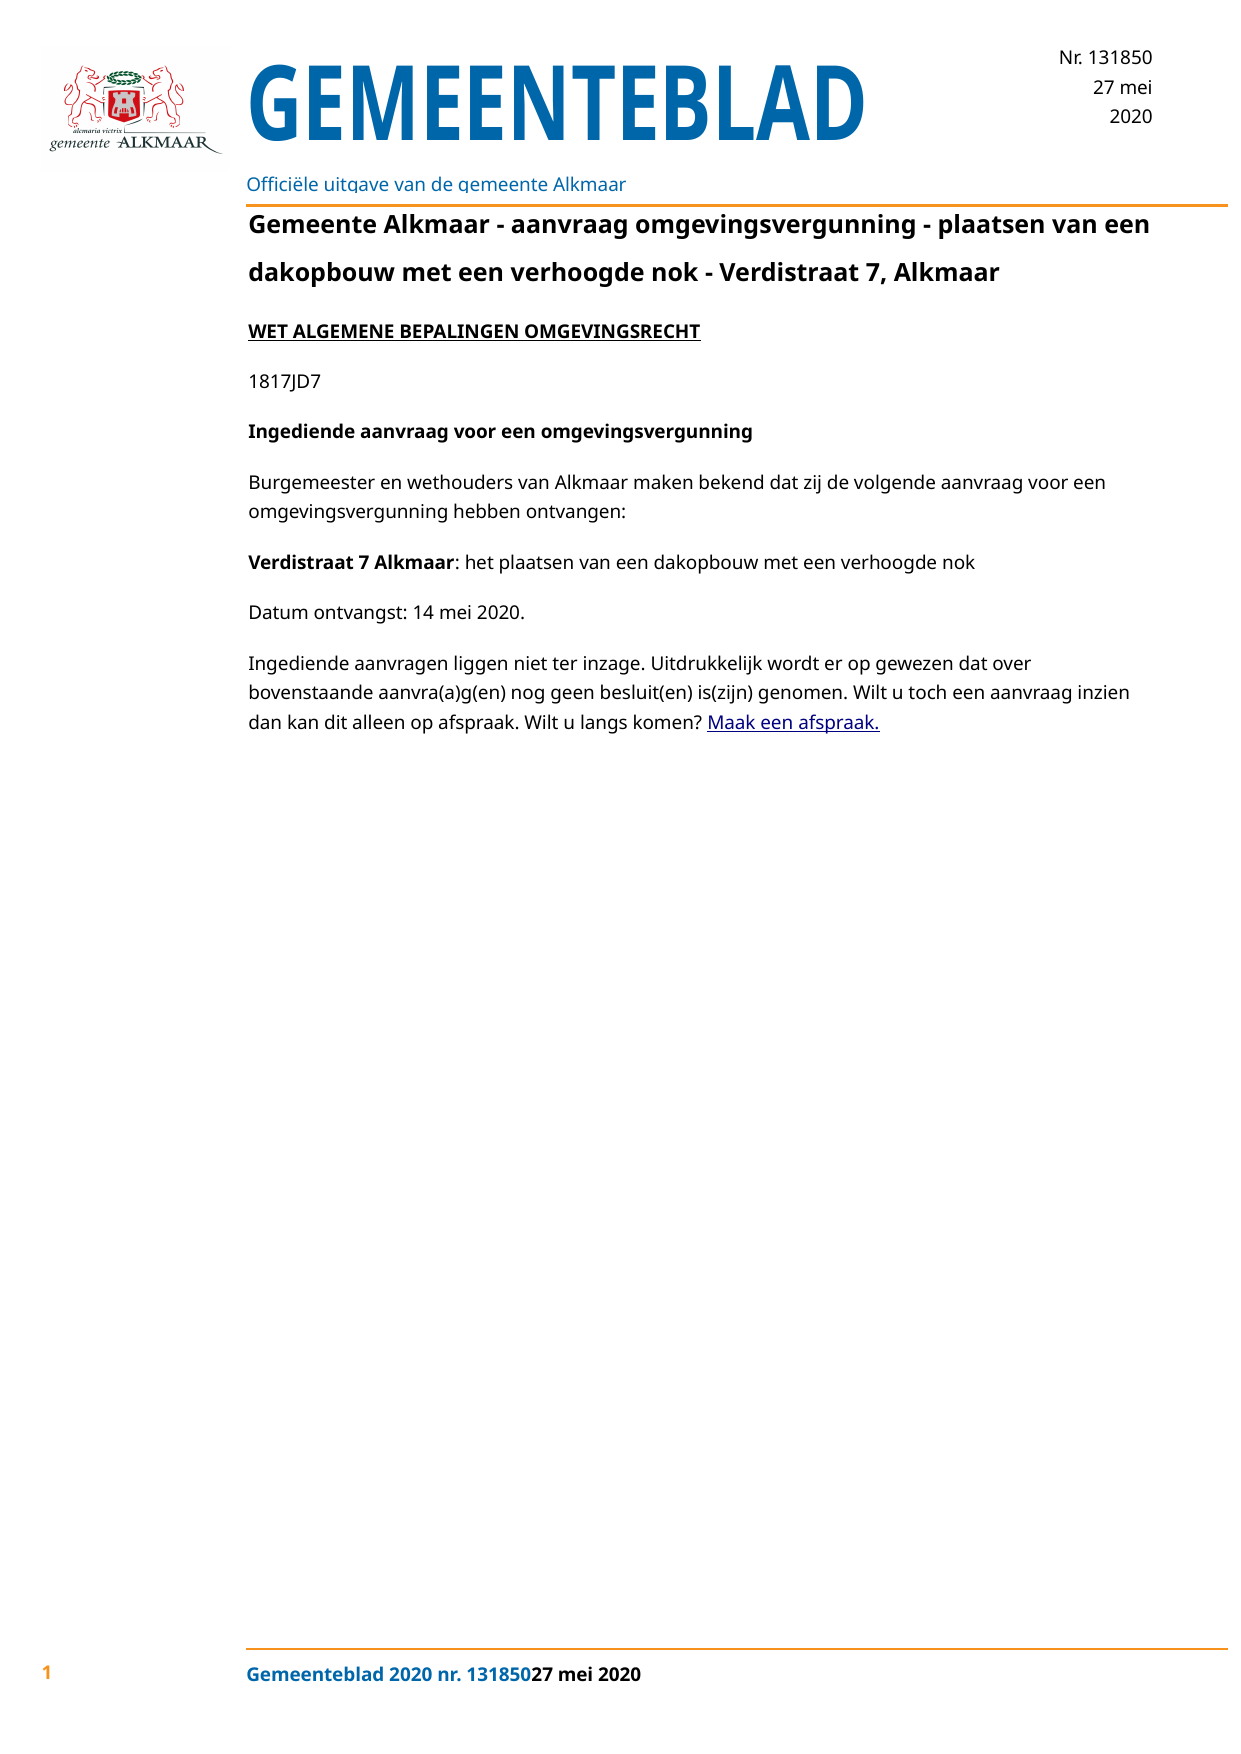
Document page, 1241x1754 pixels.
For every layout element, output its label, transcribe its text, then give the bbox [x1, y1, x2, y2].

text Burgemeester en wethouders van Alkmaar maken bekend dat zij de volgende aanvraag voor een omgevingsvergunning hebben ontvangen: [248, 469, 1152, 524]
text WET ALGEMENE BEPALINGEN OMGEVINGSRECHT [248, 318, 1152, 344]
text Ingediende aanvraag voor een omgevingsvergunning [248, 419, 1152, 444]
text Verdistraat 7 Alkmaar: het plaatsen van een dakopbouw met een verhoogde nok [248, 549, 1152, 575]
text Ingediende aanvragen liggen niet ter inzage. Uitdrukkelijk wordt er op gewezen dat over bovenstaande aanvra(a)g(en) nog geen besluit(en) is(zijn) genomen. Wilt u toch een aanvraag inzien dan kan dit alleen op afspraak. Wilt u langs komen? Maak een afspraak. [248, 650, 1152, 735]
text Datum ontvangst: 14 mei 2020. [248, 599, 1152, 625]
text Gemeente Alkmaar - aanvraag omgevingsvergunning - plaatsen van een dakopbouw met een verhoogde nok - Verdistraat 7, Alkmaar [248, 207, 1152, 288]
text 1817JD7 [248, 368, 1152, 394]
picture [41, 47, 231, 172]
